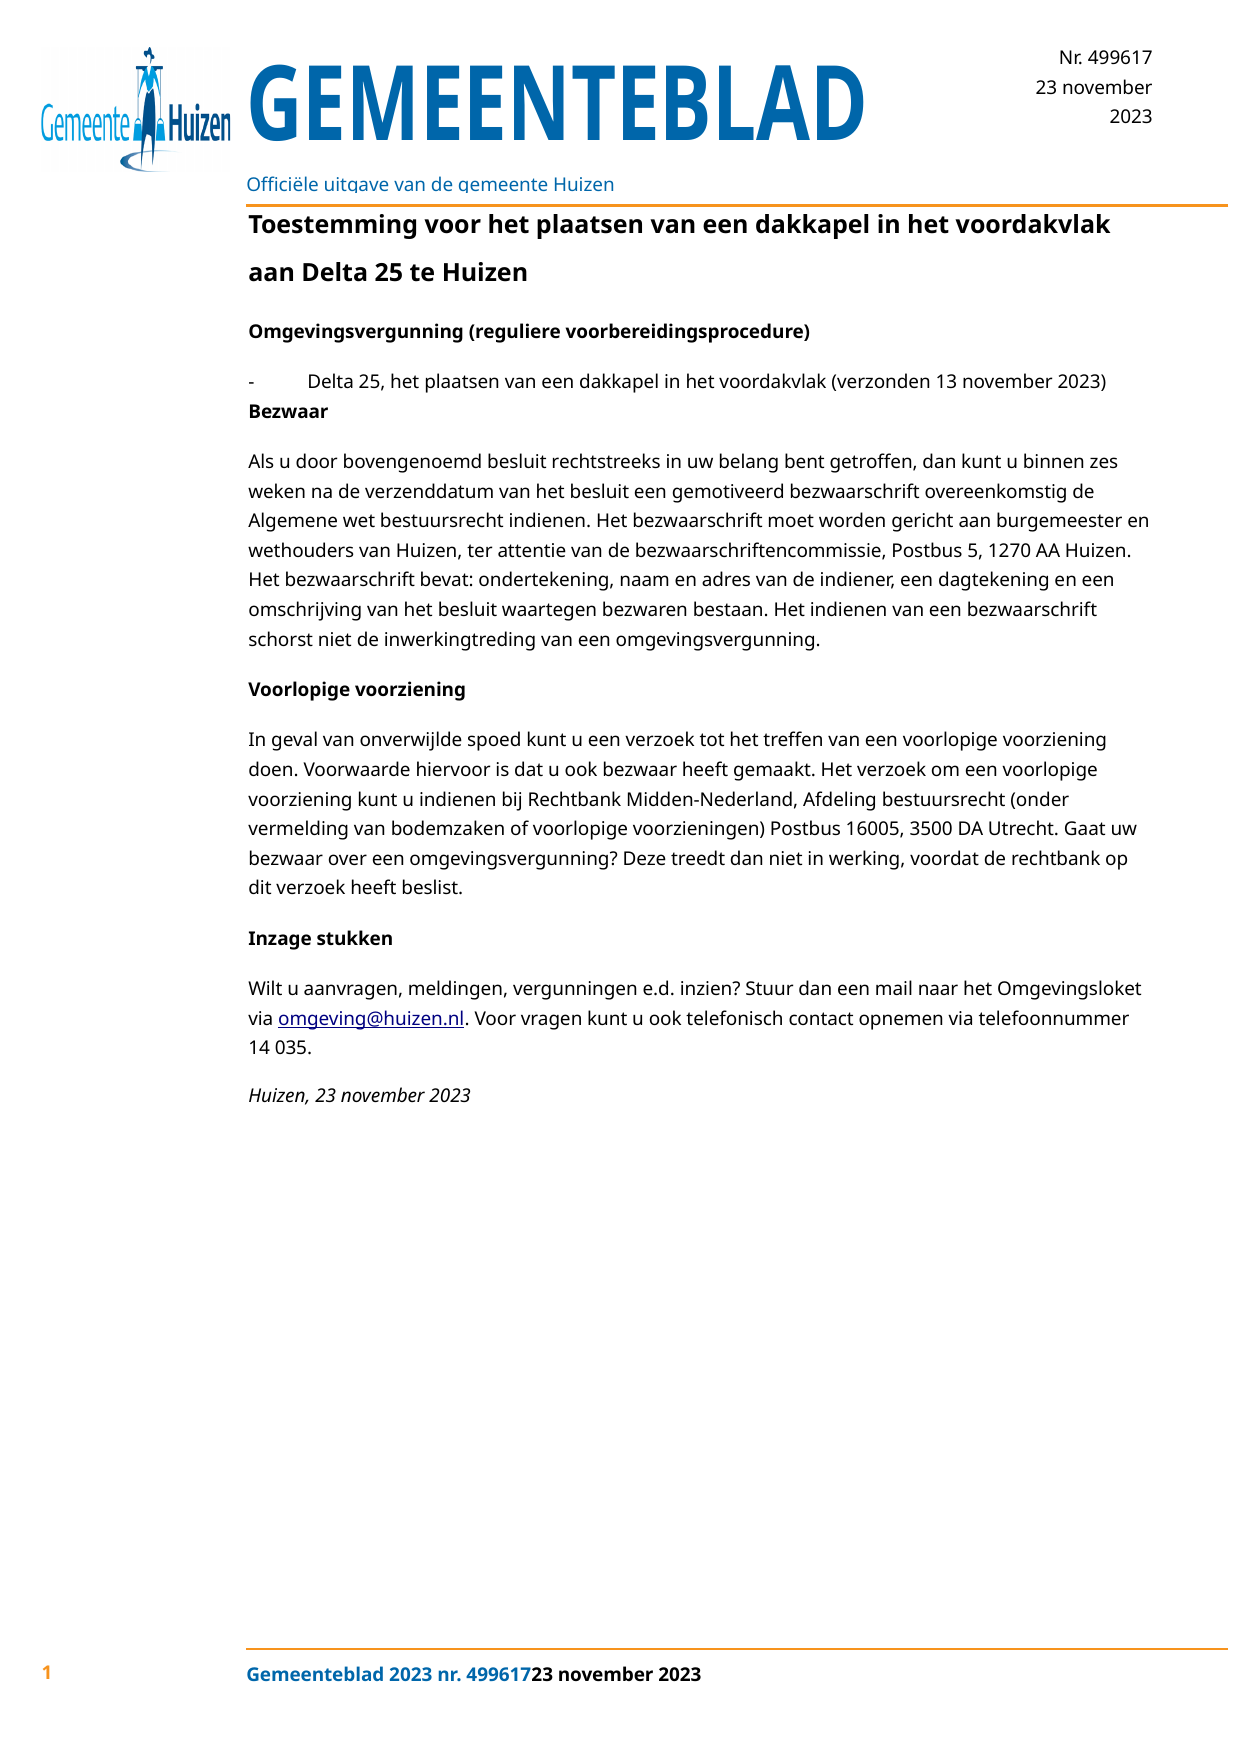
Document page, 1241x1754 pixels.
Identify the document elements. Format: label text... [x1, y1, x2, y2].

list Delta 25, het plaatsen van een dakkapel in het voordakvlak (verzonden 13 november 2023) [248, 368, 1152, 394]
text Bezwaar [248, 398, 1152, 424]
text In geval van onverwijlde spoed kunt u een verzoek tot het treffen van een voorlopige voorziening doen. Voorwaarde hiervoor is dat u ook bezwaar heeft gemaakt. Het verzoek om een voorlopige voorziening kunt u indienen bij Rechtbank Midden-Nederland, Afdeling bestuursrecht (onder vermelding van bodemzaken of voorlopige voorzieningen) Postbus 16005, 3500 DA Utrecht. Gaat uw bezwaar over een omgevingsvergunning? Deze treedt dan niet in werking, voordat de rechtbank op dit verzoek heeft beslist. [248, 727, 1152, 900]
text Wilt u aanvragen, meldingen, vergunningen e.d. inzien? Stuur dan een mail naar het Omgevingsloket via omgeving@huizen.nl. Voor vragen kunt u ook telefonisch contact opnemen via telefoonnummer 14 035. [248, 975, 1152, 1060]
text Huizen, 23 november 2023 [248, 1082, 1152, 1108]
text Toestemming voor het plaatsen van een dakkapel in het voordakvlak aan Delta 25 te Huizen [248, 207, 1152, 288]
text Als u door bovengenoemd besluit rechtstreeks in uw belang bent getroffen, dan kunt u binnen zes weken na de verzenddatum van het besluit een gemotiveerd bezwaarschrift overeenkomstig de Algemene wet bestuursrecht indienen. Het bezwaarschrift moet worden gericht aan burgemeester en wethouders van Huizen, ter attentie van de bezwaarschriftencommissie, Postbus 5, 1270 AA Huizen. Het bezwaarschrift bevat: ondertekening, naam en adres van de indiener, een dagtekening en een omschrijving van het besluit waartegen bezwaren bestaan. Het indienen van een bezwaarschrift schorst niet de inwerkingtreding van een omgevingsvergunning. [248, 448, 1152, 652]
text Inzage stukken [248, 925, 1152, 951]
picture [41, 47, 231, 172]
text Voorlopige voorziening [248, 676, 1152, 702]
text Omgevingsvergunning (reguliere voorbereidingsprocedure) [248, 318, 1152, 344]
